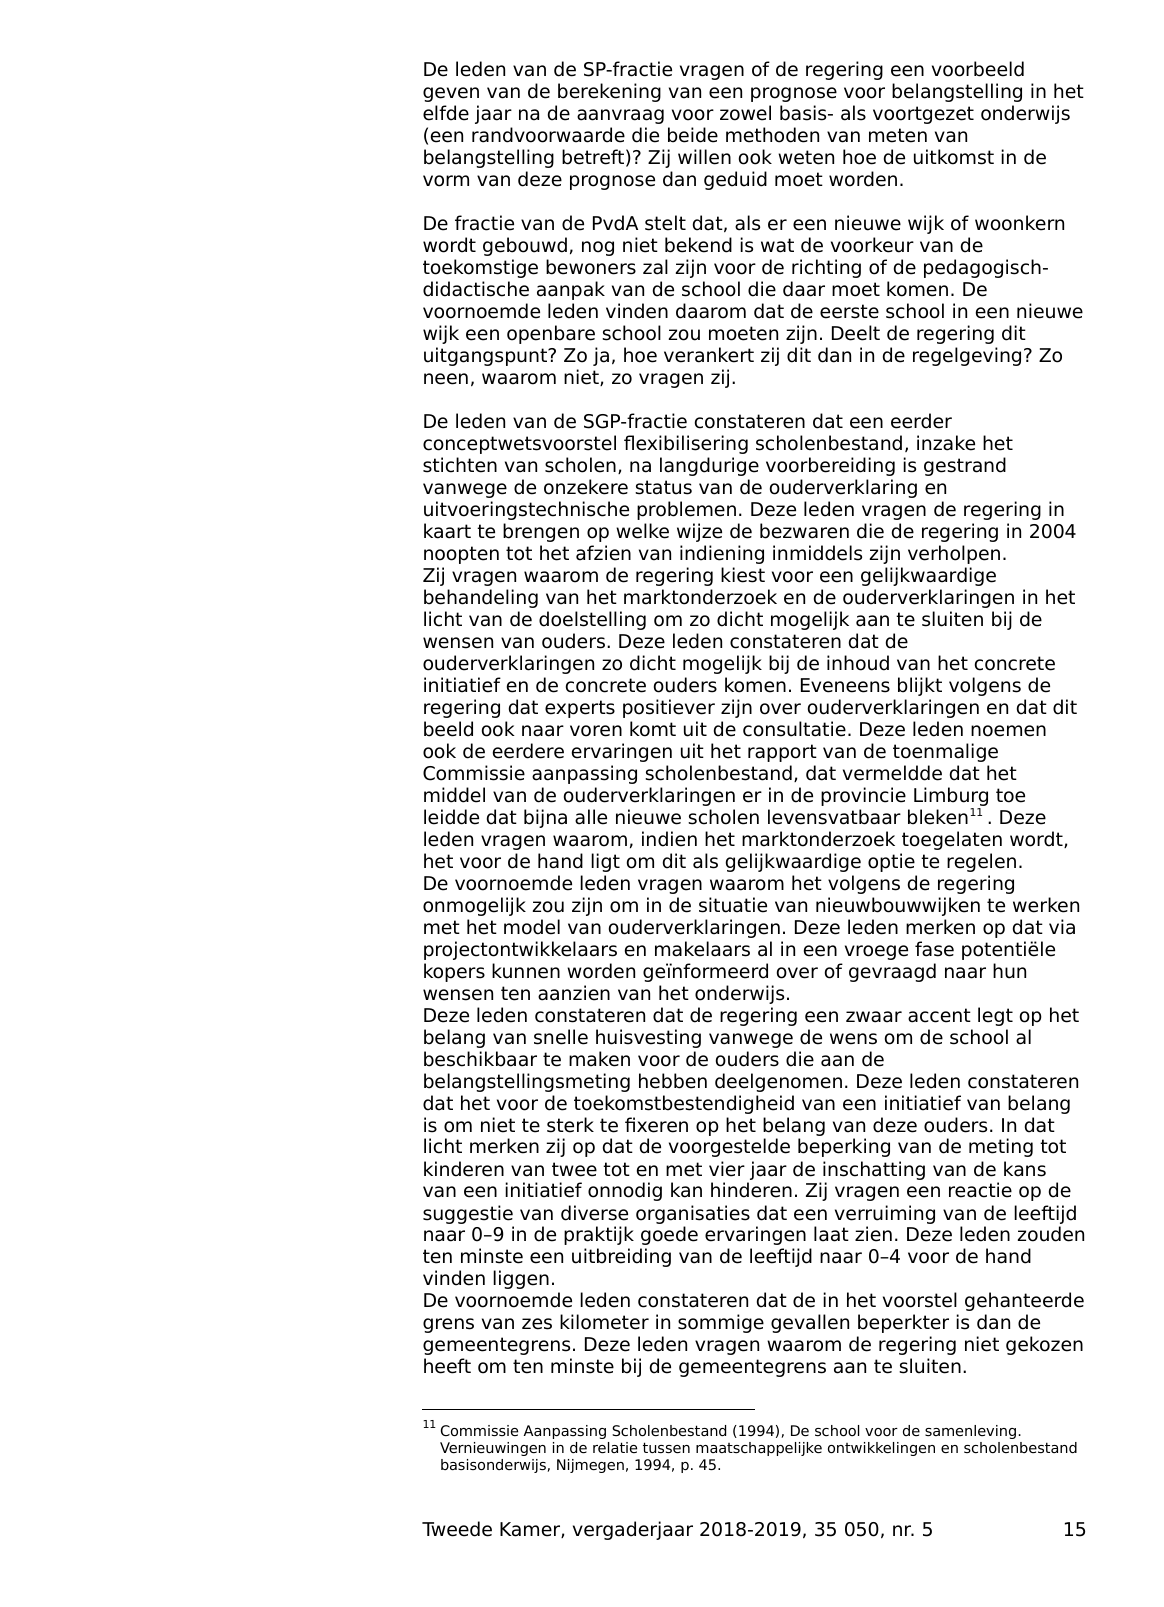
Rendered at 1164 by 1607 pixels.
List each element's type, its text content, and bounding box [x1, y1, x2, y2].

text Commissie Aanpassing Scholenbestand (1994), De school voor de samenleving. Vernieuwingen in de relatie tussen maatschappelijke ontwikkelingen en scholenbestand basisonderwijs, Nijmegen, 1994, p. 45. [422, 1418, 1087, 1474]
text De voornoemde leden constateren dat de in het voorstel gehanteerde grens van zes kilometer in sommige gevallen beperkter is dan de gemeentegrens. Deze leden vragen waarom de regering niet gekozen heeft om ten minste bij de gemeentegrens aan te sluiten. [422, 1290, 1087, 1378]
text De leden van de SGP-fractie constateren dat een eerder conceptwetsvoorstel flexibilisering scholenbestand, inzake het stichten van scholen, na langdurige voorbereiding is gestrand vanwege de onzekere status van de ouderverklaring en uitvoeringstechnische problemen. Deze leden vragen de regering in kaart te brengen op welke wijze de bezwaren die de regering in 2004 noopten tot het afzien van indiening inmiddels zijn verholpen. [422, 411, 1087, 565]
text De voornoemde leden vragen waarom het volgens de regering onmogelijk zou zijn om in de situatie van nieuwbouwwijken te werken met het model van ouderverklaringen. Deze leden merken op dat via projectontwikkelaars en makelaars al in een vroege fase potentiële kopers kunnen worden geïnformeerd over of gevraagd naar hun wensen ten aanzien van het onderwijs. [422, 873, 1087, 1004]
text Deze leden constateren dat de regering een zwaar accent legt op het belang van snelle huisvesting vanwege de wens om de school al beschikbaar te maken voor de ouders die aan de belangstellingsmeting hebben deelgenomen. Deze leden constateren dat het voor de toekomstbestendigheid van een initiatief van belang is om niet te sterk te fixeren op het belang van deze ouders. In dat licht merken zij op dat de voorgestelde beperking van de meting tot kinderen van twee tot en met vier jaar de inschatting van de kans van een initiatief onnodig kan hinderen. Zij vragen een reactie op de suggestie van diverse organisaties dat een verruiming van de leeftijd naar 0–9 in de praktijk goede ervaringen laat zien. Deze leden zouden ten minste een uitbreiding van de leeftijd naar 0–4 voor de hand vinden liggen. [422, 1004, 1087, 1290]
text De leden van de SP-fractie vragen of de regering een voorbeeld geven van de berekening van een prognose voor belangstelling in het elfde jaar na de aanvraag voor zowel basis- als voortgezet onderwijs (een randvoorwaarde die beide methoden van meten van belangstelling betreft)? Zij willen ook weten hoe de uitkomst in de vorm van deze prognose dan geduid moet worden. [422, 59, 1087, 191]
text De fractie van de PvdA stelt dat, als er een nieuwe wijk of woonkern wordt gebouwd, nog niet bekend is wat de voorkeur van de toekomstige bewoners zal zijn voor de richting of de pedagogisch-didactische aanpak van de school die daar moet komen. De voornoemde leden vinden daarom dat de eerste school in een nieuwe wijk een openbare school zou moeten zijn. Deelt de regering dit uitgangspunt? Zo ja, hoe verankert zij dit dan in de regelgeving? Zo neen, waarom niet, zo vragen zij. [422, 213, 1087, 389]
text Zij vragen waarom de regering kiest voor een gelijkwaardige behandeling van het marktonderzoek en de ouderverklaringen in het licht van de doelstelling om zo dicht mogelijk aan te sluiten bij de wensen van ouders. Deze leden constateren dat de ouderverklaringen zo dicht mogelijk bij de inhoud van het concrete initiatief en de concrete ouders komen. Eveneens blijkt volgens de regering dat experts positiever zijn over ouderverklaringen en dat dit beeld ook naar voren komt uit de consultatie. Deze leden noemen ook de eerdere ervaringen uit het rapport van de toenmalige Commissie aanpassing scholenbestand, dat vermeldde dat het middel van de ouderverklaringen er in de provincie Limburg toe leidde dat bijna alle nieuwe scholen levensvatbaar bleken. Deze leden vragen waarom, indien het marktonderzoek toegelaten wordt, het voor de hand ligt om dit als gelijkwaardige optie te regelen. [422, 565, 1087, 873]
